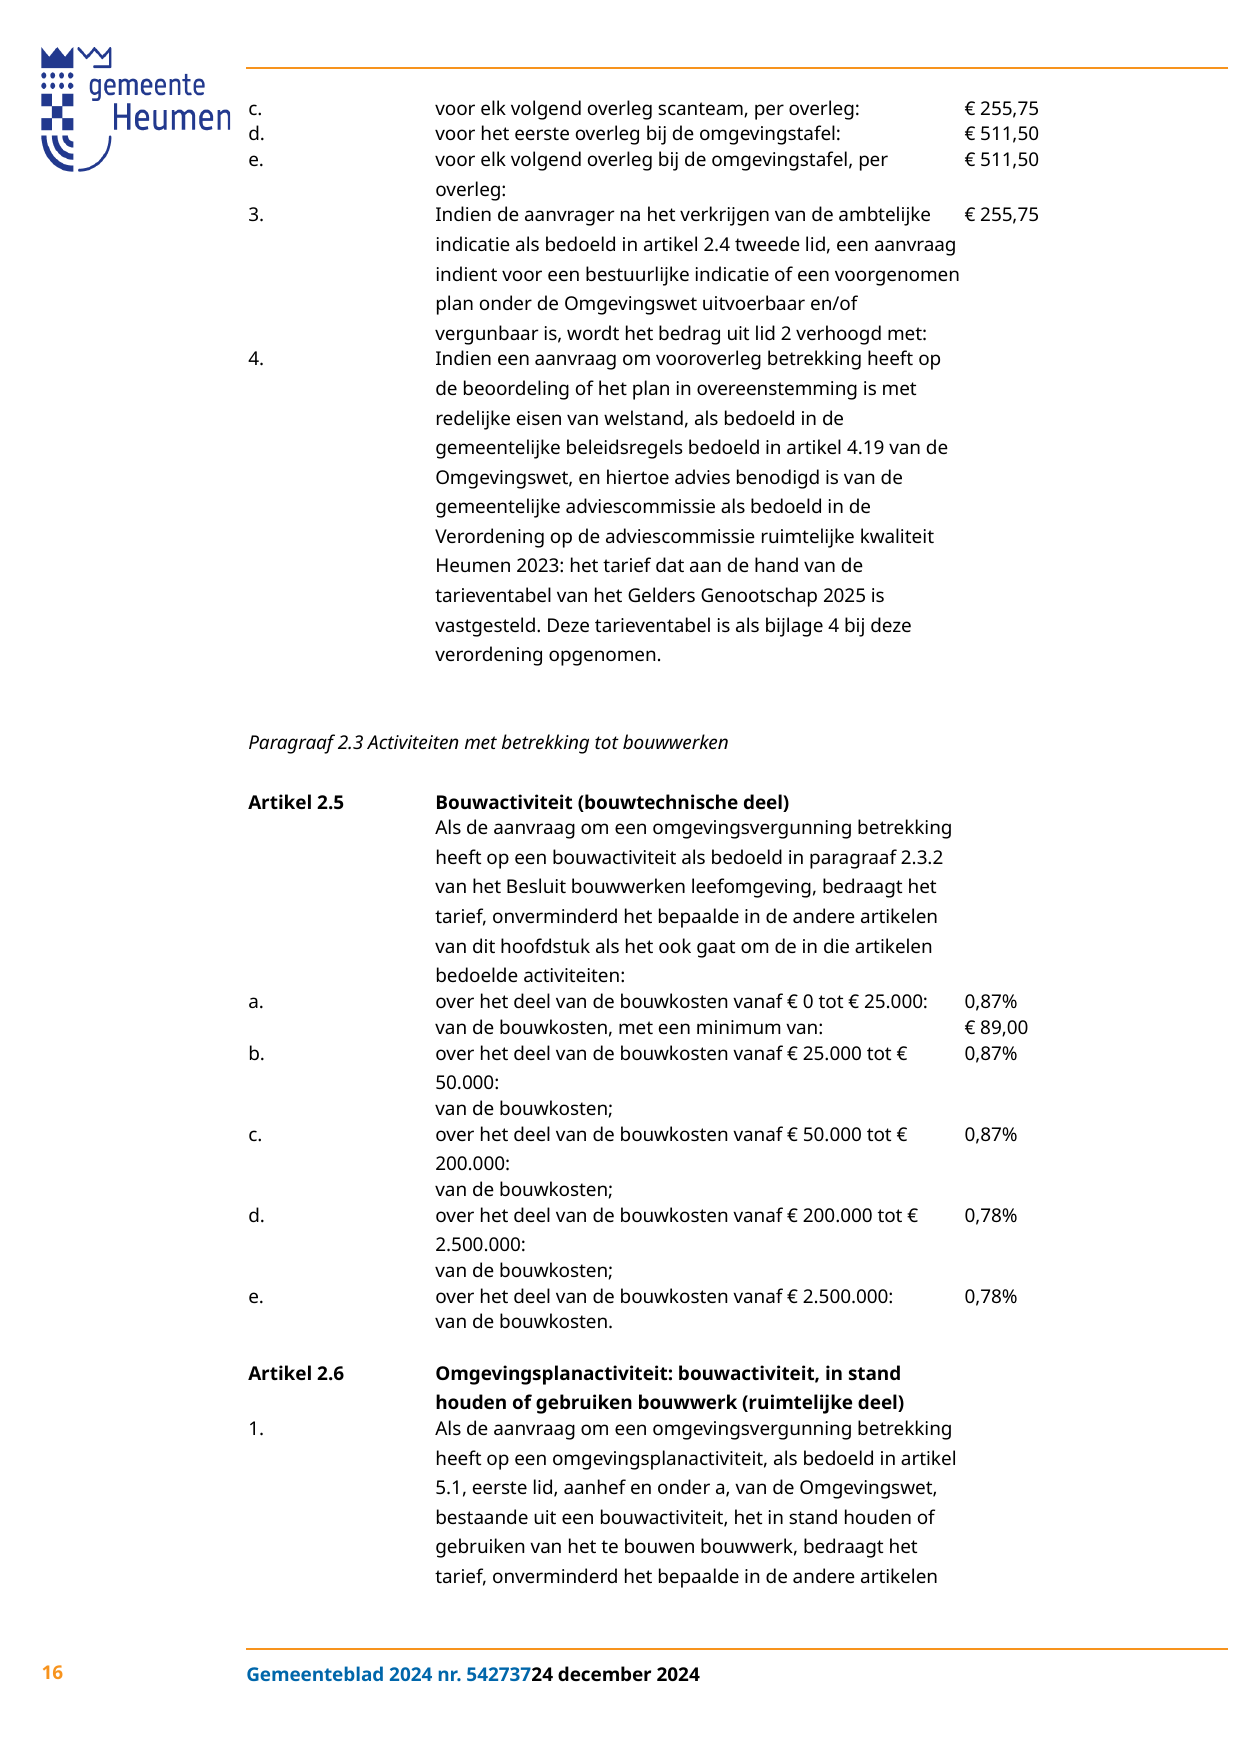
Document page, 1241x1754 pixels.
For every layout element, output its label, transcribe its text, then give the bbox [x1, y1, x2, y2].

table_cell 0,78% [964, 1202, 1152, 1257]
table_header Artikel 2.5 [248, 789, 435, 814]
table_cell € 255,75 [964, 95, 1152, 121]
table_cell Als de aanvraag om een omgevingsvergunning betrekking heeft op een bouwactiviteit als bedoeld in paragraaf 2.3.2 van het Besluit bouwwerken leefomgeving, bedraagt het tarief, onverminderd het bepaalde in de andere artikelen van dit hoofdstuk als het ook gaat om de in die artikelen bedoelde activiteiten: [435, 815, 964, 988]
table_cell € 511,50 [964, 146, 1152, 202]
table_cell [435, 1334, 964, 1360]
table_cell Artikel 2.6 [248, 1360, 435, 1415]
table_cell van de bouwkosten; [435, 1257, 964, 1283]
table_cell van de bouwkosten, met een minimum van: [435, 1014, 964, 1040]
table_cell a. [248, 988, 435, 1014]
table_cell € 89,00 [964, 1014, 1152, 1040]
table_cell over het deel van de bouwkosten vanaf € 25.000 tot € 50.000: [435, 1040, 964, 1095]
table_cell voor het eerste overleg bij de omgevingstafel: [435, 121, 964, 146]
table_cell [964, 1257, 1152, 1283]
table_cell [248, 1334, 435, 1360]
table_cell [248, 1309, 435, 1334]
table_cell € 511,50 [964, 121, 1152, 146]
table_cell voor elk volgend overleg scanteam, per overleg: [435, 95, 964, 121]
table_cell van de bouwkosten; [435, 1095, 964, 1121]
table_cell [964, 1415, 1152, 1589]
table_header [964, 789, 1152, 814]
text Paragraaf 2.3 Activiteiten met betrekking tot bouwwerken [248, 729, 1152, 755]
table_cell [964, 346, 1152, 667]
table_cell [248, 1014, 435, 1040]
table_cell 4. [248, 346, 435, 667]
table_cell van de bouwkosten. [435, 1309, 964, 1334]
table_cell € 255,75 [964, 202, 1152, 346]
table_cell [964, 815, 1152, 988]
table_cell [964, 1360, 1152, 1415]
table_cell over het deel van de bouwkosten vanaf € 0 tot € 25.000: [435, 988, 964, 1014]
table_cell [248, 1095, 435, 1121]
table_cell [964, 1334, 1152, 1360]
table_cell [248, 815, 435, 988]
table_cell d. [248, 1202, 435, 1257]
table_cell voor elk volgend overleg bij de omgevingstafel, per overleg: [435, 146, 964, 202]
table_cell e. [248, 146, 435, 202]
table_cell [964, 1176, 1152, 1202]
table_cell d. [248, 121, 435, 146]
table_cell e. [248, 1283, 435, 1308]
picture [41, 47, 231, 172]
table_cell 3. [248, 202, 435, 346]
table_cell over het deel van de bouwkosten vanaf € 2.500.000: [435, 1283, 964, 1308]
table_cell 0,87% [964, 1121, 1152, 1176]
table_cell 0,87% [964, 1040, 1152, 1095]
table_cell van de bouwkosten; [435, 1176, 964, 1202]
table_cell Indien een aanvraag om vooroverleg betrekking heeft op de beoordeling of het plan in overeenstemming is met redelijke eisen van welstand, als bedoeld in de gemeentelijke beleidsregels bedoeld in artikel 4.19 van de Omgevingswet, en hiertoe advies benodigd is van de gemeentelijke adviescommissie als bedoeld in de Verordening op de adviescommissie ruimtelijke kwaliteit Heumen 2023: het tarief dat aan de hand van de tarieventabel van het Gelders Genootschap 2025 is vastgesteld. Deze tarieventabel is als bijlage 4 bij deze verordening opgenomen. [435, 346, 964, 667]
table_cell c. [248, 95, 435, 121]
table_cell [964, 1309, 1152, 1334]
table_cell 0,87% [964, 988, 1152, 1014]
table_header Bouwactiviteit (bouwtechnische deel) [435, 789, 964, 814]
table_cell Indien de aanvrager na het verkrijgen van de ambtelijke indicatie als bedoeld in artikel 2.4 tweede lid, een aanvraag indient voor een bestuurlijke indicatie of een voorgenomen plan onder de Omgevingswet uitvoerbaar en/of vergunbaar is, wordt het bedrag uit lid 2 verhoogd met: [435, 202, 964, 346]
table_cell Omgevingsplanactiviteit: bouwactiviteit, in stand houden of gebruiken bouwwerk (ruimtelijke deel) [435, 1360, 964, 1415]
table_cell 0,78% [964, 1283, 1152, 1308]
table_cell over het deel van de bouwkosten vanaf € 200.000 tot € 2.500.000: [435, 1202, 964, 1257]
table_cell [248, 1257, 435, 1283]
table_cell 1. [248, 1415, 435, 1589]
table_cell [964, 1095, 1152, 1121]
table_cell b. [248, 1040, 435, 1095]
table_cell c. [248, 1121, 435, 1176]
table_cell Als de aanvraag om een omgevingsvergunning betrekking heeft op een omgevingsplanactiviteit, als bedoeld in artikel 5.1, eerste lid, aanhef en onder a, van de Omgevingswet, bestaande uit een bouwactiviteit, het in stand houden of gebruiken van het te bouwen bouwwerk, bedraagt het tarief, onverminderd het bepaalde in de andere artikelen [435, 1415, 964, 1589]
table_cell over het deel van de bouwkosten vanaf € 50.000 tot € 200.000: [435, 1121, 964, 1176]
table_cell [248, 1176, 435, 1202]
